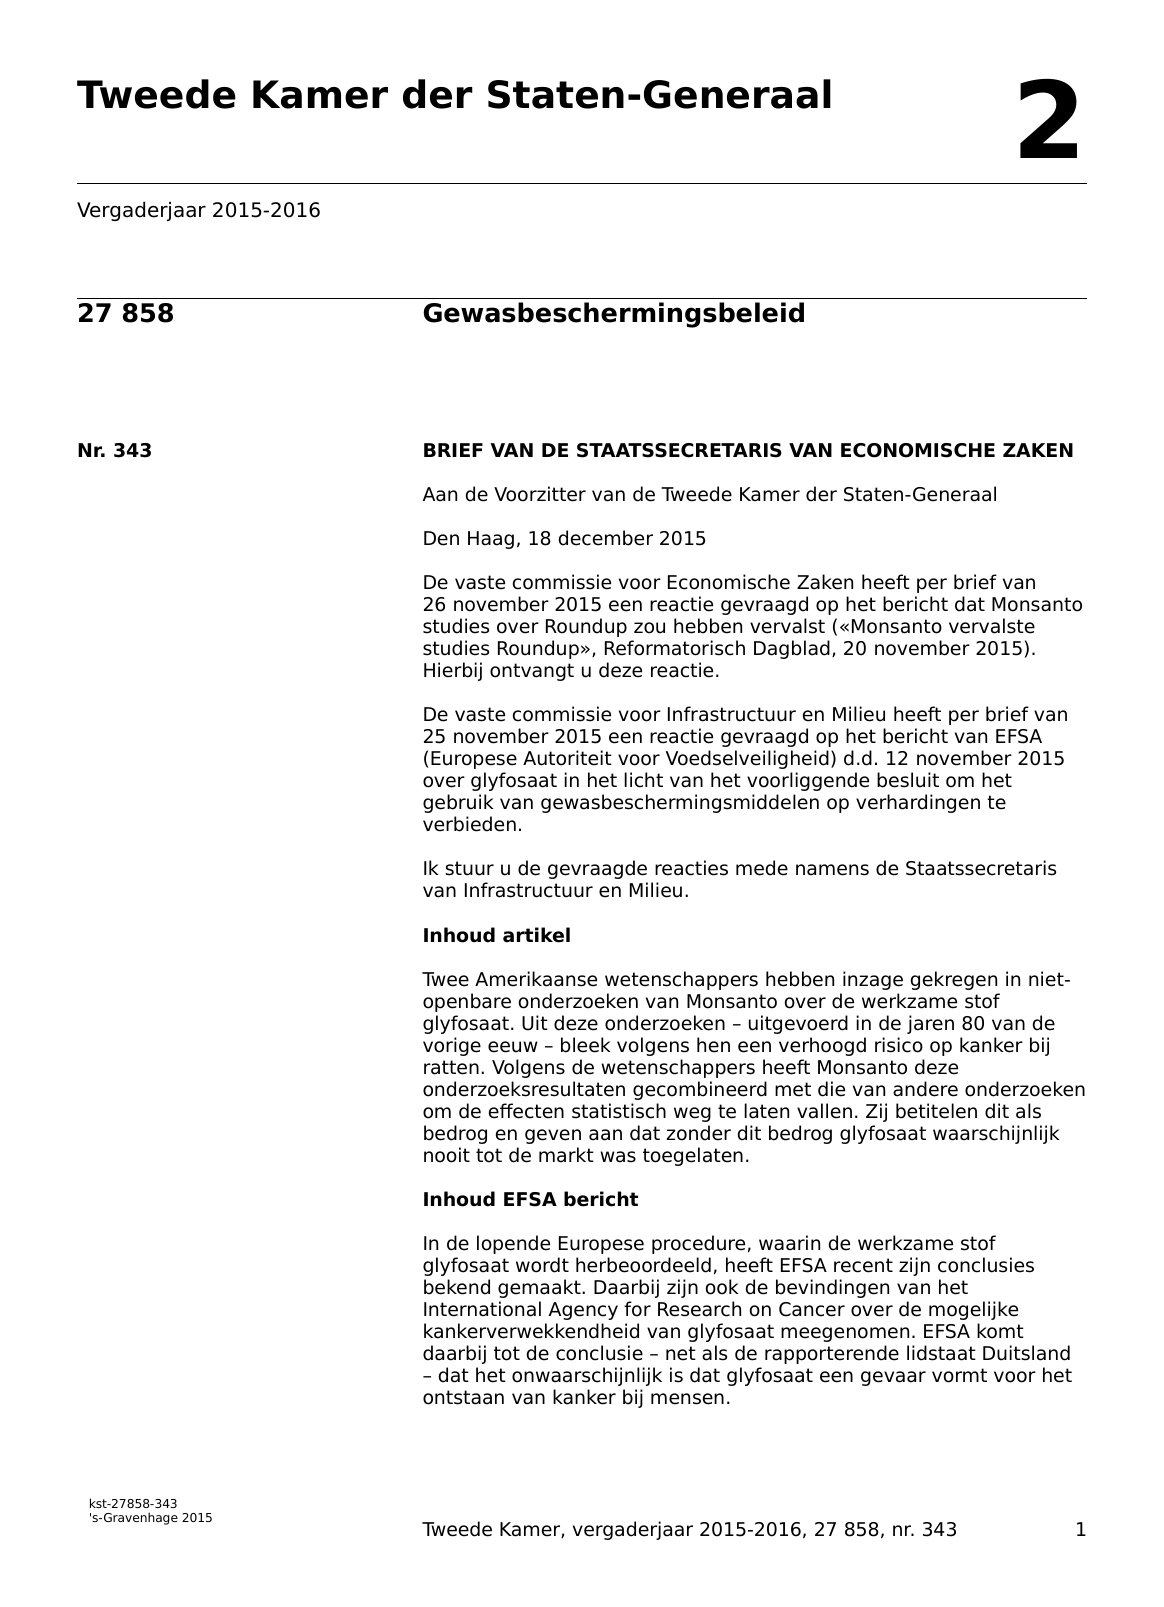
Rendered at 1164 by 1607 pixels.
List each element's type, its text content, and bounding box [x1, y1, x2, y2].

text 's-Gravenhage 2015 [88, 1511, 323, 1525]
text De vaste commissie voor Infrastructuur en Milieu heeft per brief van 25 november 2015 een reactie gevraagd op het bericht van EFSA (Europese Autoriteit voor Voedselveiligheid) d.d. 12 november 2015 over glyfosaat in het licht van het voorliggende besluit om het gebruik van gewasbeschermingsmiddelen op verhardingen te verbieden. [422, 704, 1087, 836]
text kst-27858-343 [88, 1497, 323, 1511]
text Den Haag, 18 december 2015 [422, 528, 1087, 550]
text De vaste commissie voor Economische Zaken heeft per brief van 26 november 2015 een reactie gevraagd op het bericht dat Monsanto studies over Roundup zou hebben vervalst («Monsanto vervalste studies Roundup», Reformatorisch Dagblad, 20 november 2015). Hierbij ontvangt u deze reactie. [422, 572, 1087, 682]
subtitle Inhoud artikel [422, 924, 1087, 946]
subtitle Nr. 343 BRIEF VAN DE STAATSSECRETARIS VAN ECONOMISCHE ZAKEN [77, 440, 1087, 462]
text Ik stuur u de gevraagde reacties mede namens de Staatssecretaris van Infrastructuur en Milieu. [422, 858, 1087, 902]
text Aan de Voorzitter van de Tweede Kamer der Staten-Generaal [422, 484, 1087, 506]
table_cell Vergaderjaar 2015-2016 [77, 184, 1087, 298]
text In de lopende Europese procedure, waarin de werkzame stof glyfosaat wordt herbeoordeeld, heeft EFSA recent zijn conclusies bekend gemaakt. Daarbij zijn ook de bevindingen van het International Agency for Research on Cancer over de mogelijke kankerverwekkendheid van glyfosaat meegenomen. EFSA komt daarbij tot de conclusie – net als de rapporterende lidstaat Duitsland – dat het onwaarschijnlijk is dat glyfosaat een gevaar vormt voor het ontstaan van kanker bij mensen. [422, 1233, 1087, 1409]
text Twee Amerikaanse wetenschappers hebben inzage gekregen in niet-openbare onderzoeken van Monsanto over de werkzame stof glyfosaat. Uit deze onderzoeken – uitgevoerd in de jaren 80 van de vorige eeuw – bleek volgens hen een verhoogd risico op kanker bij ratten. Volgens de wetenschappers heeft Monsanto deze onderzoeksresultaten gecombineerd met die van andere onderzoeken om de effecten statistisch weg te laten vallen. Zij betitelen dit als bedrog en geven aan dat zonder dit bedrog glyfosaat waarschijnlijk nooit tot de markt was toegelaten. [422, 969, 1087, 1166]
table_header Tweede Kamer der Staten-Generaal [77, 59, 886, 183]
subtitle Inhoud EFSA bericht [422, 1189, 1087, 1211]
subtitle 27 858 Gewasbeschermingsbeleid [77, 299, 1087, 329]
table_header 2 [886, 59, 1087, 183]
